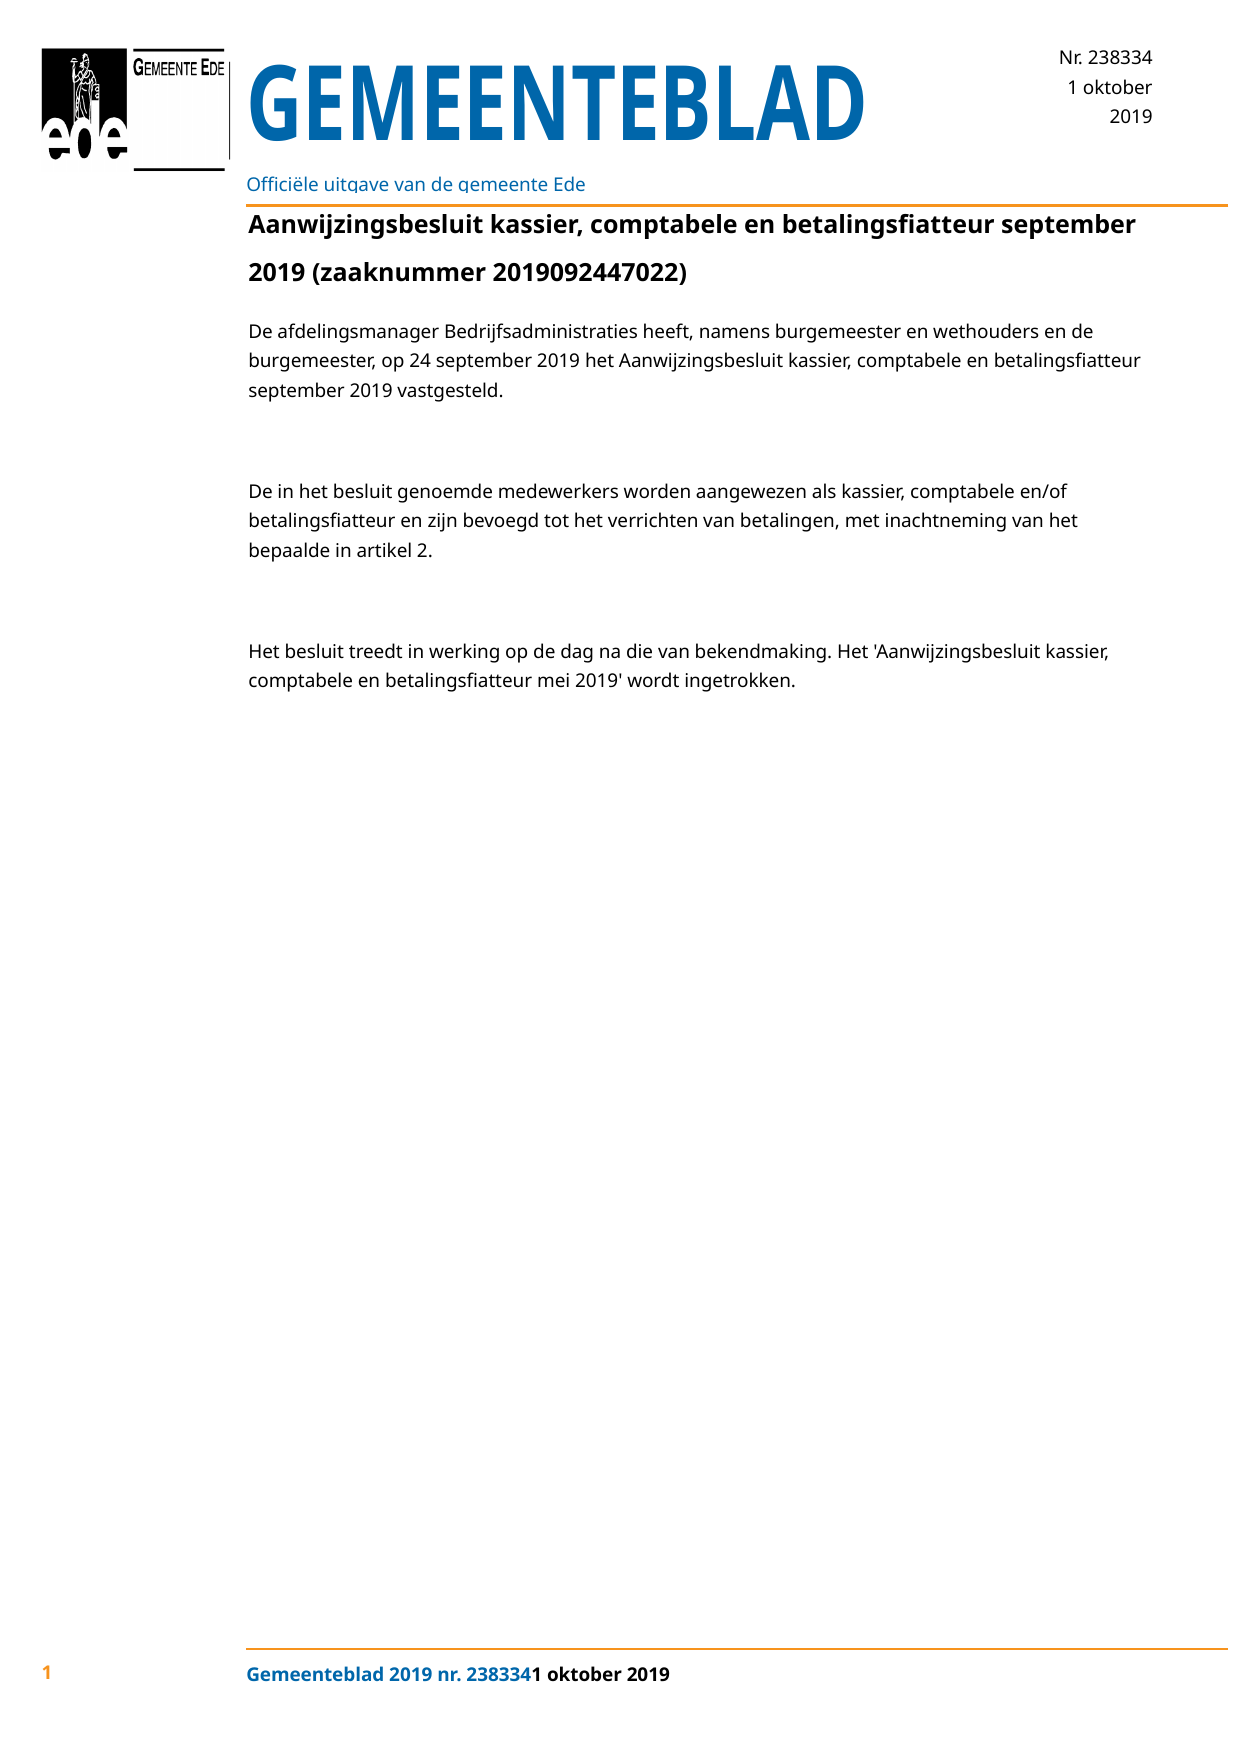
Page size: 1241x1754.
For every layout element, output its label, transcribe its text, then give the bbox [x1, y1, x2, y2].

text De in het besluit genoemde medewerkers worden aangewezen als kassier, comptabele en/of betalingsfiatteur en zijn bevoegd tot het verrichten van betalingen, met inachtneming van het bepaalde in artikel 2. [248, 478, 1152, 563]
text Het besluit treedt in werking op de dag na die van bekendmaking. Het 'Aanwijzingsbesluit kassier, comptabele en betalingsfiatteur mei 2019' wordt ingetrokken. [248, 638, 1152, 693]
picture [41, 47, 231, 172]
text De afdelingsmanager Bedrijfsadministraties heeft, namens burgemeester en wethouders en de burgemeester, op 24 september 2019 het Aanwijzingsbesluit kassier, comptabele en betalingsfiatteur september 2019 vastgesteld. [248, 318, 1152, 403]
text Aanwijzingsbesluit kassier, comptabele en betalingsfiatteur september 2019 (zaaknummer 2019092447022) [248, 207, 1152, 288]
